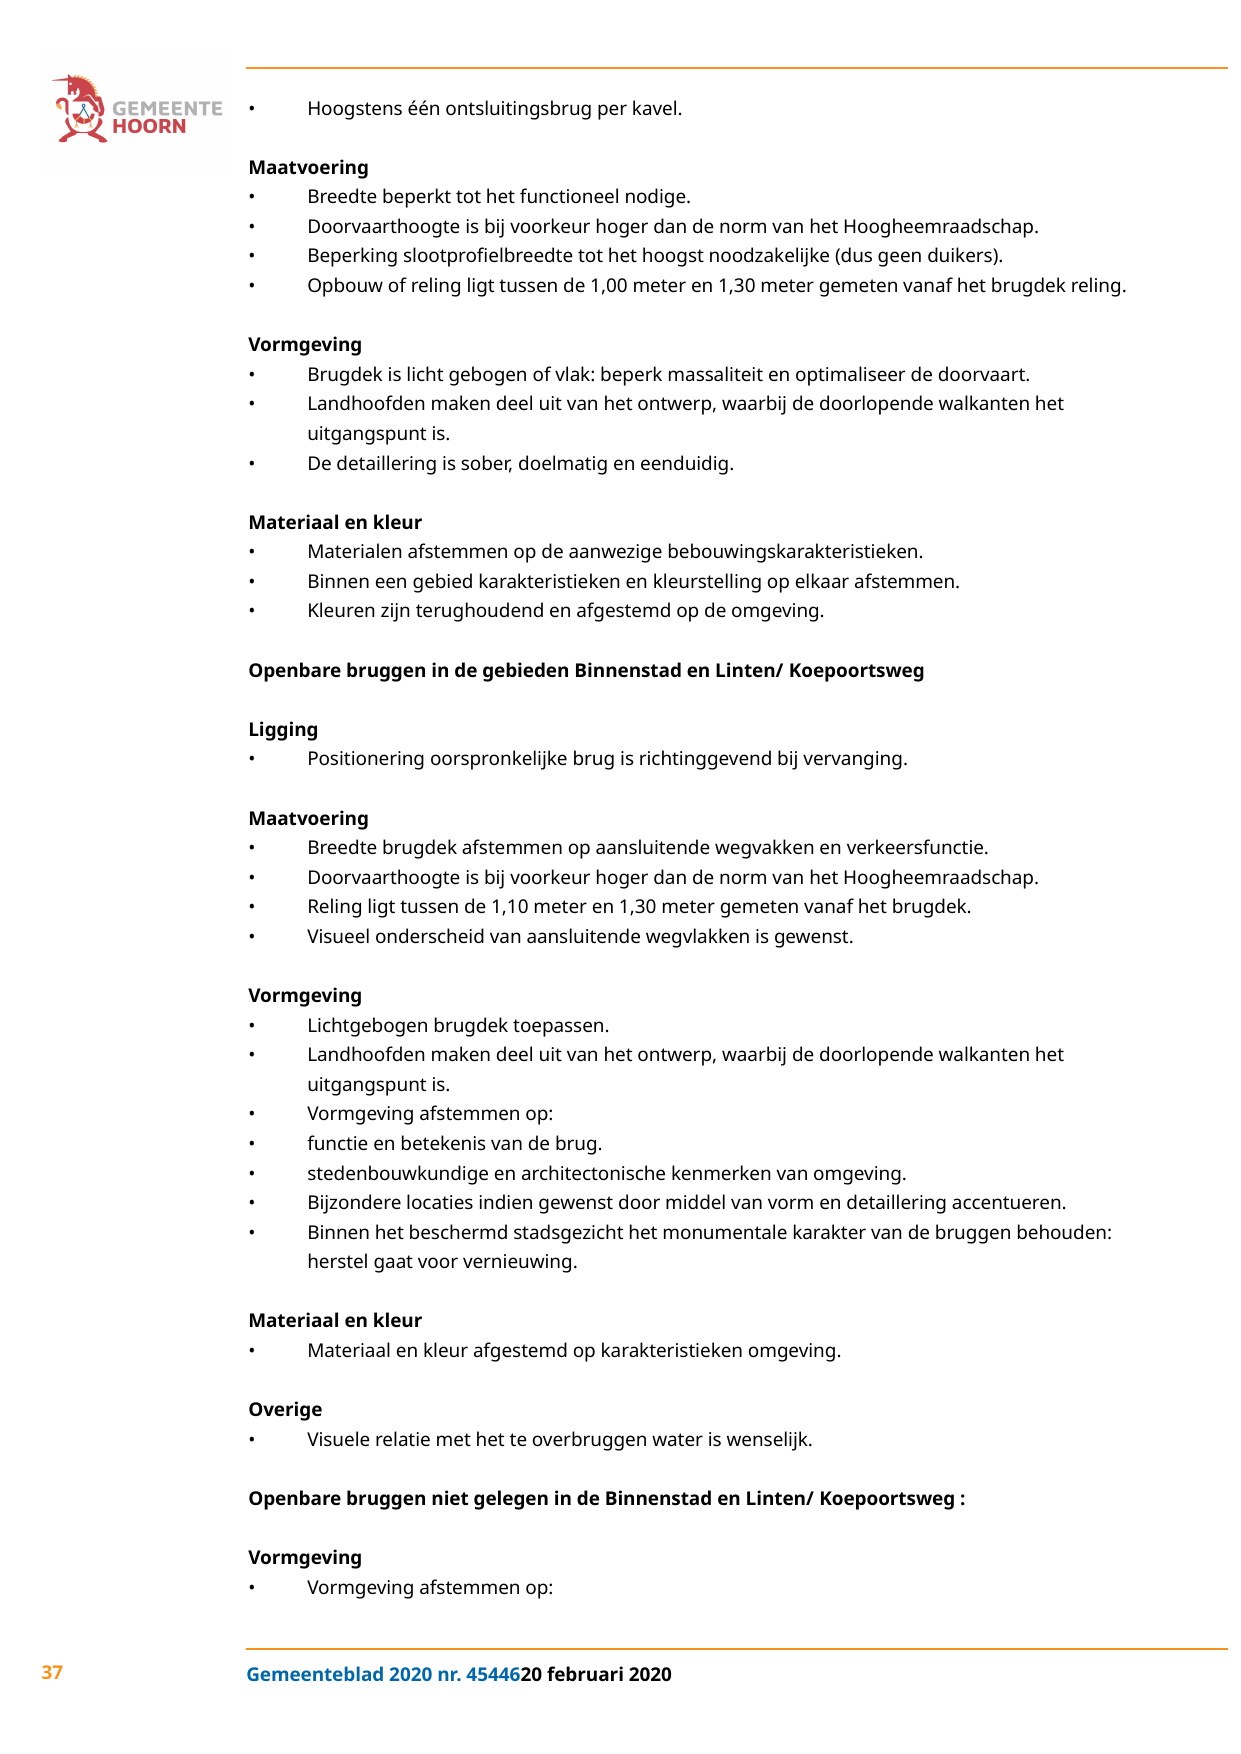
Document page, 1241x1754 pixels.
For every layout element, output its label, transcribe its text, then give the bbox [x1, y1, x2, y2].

list Landhoofden maken deel uit van het ontwerp, waarbij de doorlopende walkanten het uitgangspunt is. [248, 1041, 1152, 1097]
list Beperking slootprofielbreedte tot het hoogst noodzakelijke (dus geen duikers). [248, 243, 1152, 268]
text Materiaal en kleur [248, 509, 1152, 535]
list Landhoofden maken deel uit van het ontwerp, waarbij de doorlopende walkanten het uitgangspunt is. [248, 391, 1152, 446]
text Openbare bruggen in de gebieden Binnenstad en Linten/ Koepoortsweg [248, 657, 1152, 683]
list stedenbouwkundige en architectonische kenmerken van omgeving. [248, 1160, 1152, 1186]
list Positionering oorspronkelijke brug is richtinggevend bij vervanging. [248, 746, 1152, 771]
list Breedte brugdek afstemmen op aansluitende wegvakken en verkeersfunctie. [248, 834, 1152, 860]
text Maatvoering [248, 154, 1152, 180]
list Lichtgebogen brugdek toepassen. [248, 1012, 1152, 1038]
list Kleuren zijn terughoudend en afgestemd op de omgeving. [248, 598, 1152, 623]
list functie en betekenis van de brug. [248, 1130, 1152, 1156]
list Vormgeving afstemmen op: [248, 1574, 1152, 1600]
list Binnen het beschermd stadsgezicht het monumentale karakter van de bruggen behouden: herstel gaat voor vernieuwing. [248, 1219, 1152, 1274]
list Opbouw of reling ligt tussen de 1,00 meter en 1,30 meter gemeten vanaf het brugdek reling. [248, 272, 1152, 298]
list Binnen een gebied karakteristieken en kleurstelling op elkaar afstemmen. [248, 568, 1152, 594]
text Ligging [248, 716, 1152, 742]
picture [41, 47, 231, 172]
text Overige [248, 1396, 1152, 1422]
text Vormgeving [248, 982, 1152, 1008]
list Reling ligt tussen de 1,10 meter en 1,30 meter gemeten vanaf het brugdek. [248, 893, 1152, 919]
list Breedte beperkt tot het functioneel nodige. [248, 183, 1152, 209]
list Doorvaarthoogte is bij voorkeur hoger dan de norm van het Hoogheemraadschap. [248, 213, 1152, 239]
list Brugdek is licht gebogen of vlak: beperk massaliteit en optimaliseer de doorvaart. [248, 361, 1152, 387]
list Vormgeving afstemmen op: [248, 1101, 1152, 1126]
text Vormgeving [248, 1544, 1152, 1570]
list Bijzondere locaties indien gewenst door middel van vorm en detaillering accentueren. [248, 1189, 1152, 1215]
list Materialen afstemmen op de aanwezige bebouwingskarakteristieken. [248, 538, 1152, 564]
list Visuele relatie met het te overbruggen water is wenselijk. [248, 1426, 1152, 1452]
list Visueel onderscheid van aansluitende wegvlakken is gewenst. [248, 923, 1152, 949]
list Hoogstens één ontsluitingsbrug per kavel. [248, 95, 1152, 121]
text Maatvoering [248, 805, 1152, 831]
text Vormgeving [248, 331, 1152, 357]
list Materiaal en kleur afgestemd op karakteristieken omgeving. [248, 1337, 1152, 1363]
list Doorvaarthoogte is bij voorkeur hoger dan de norm van het Hoogheemraadschap. [248, 864, 1152, 890]
text Materiaal en kleur [248, 1308, 1152, 1333]
list De detaillering is sober, doelmatig en eenduidig. [248, 450, 1152, 476]
text Openbare bruggen niet gelegen in de Binnenstad en Linten/ Koepoortsweg : [248, 1485, 1152, 1511]
